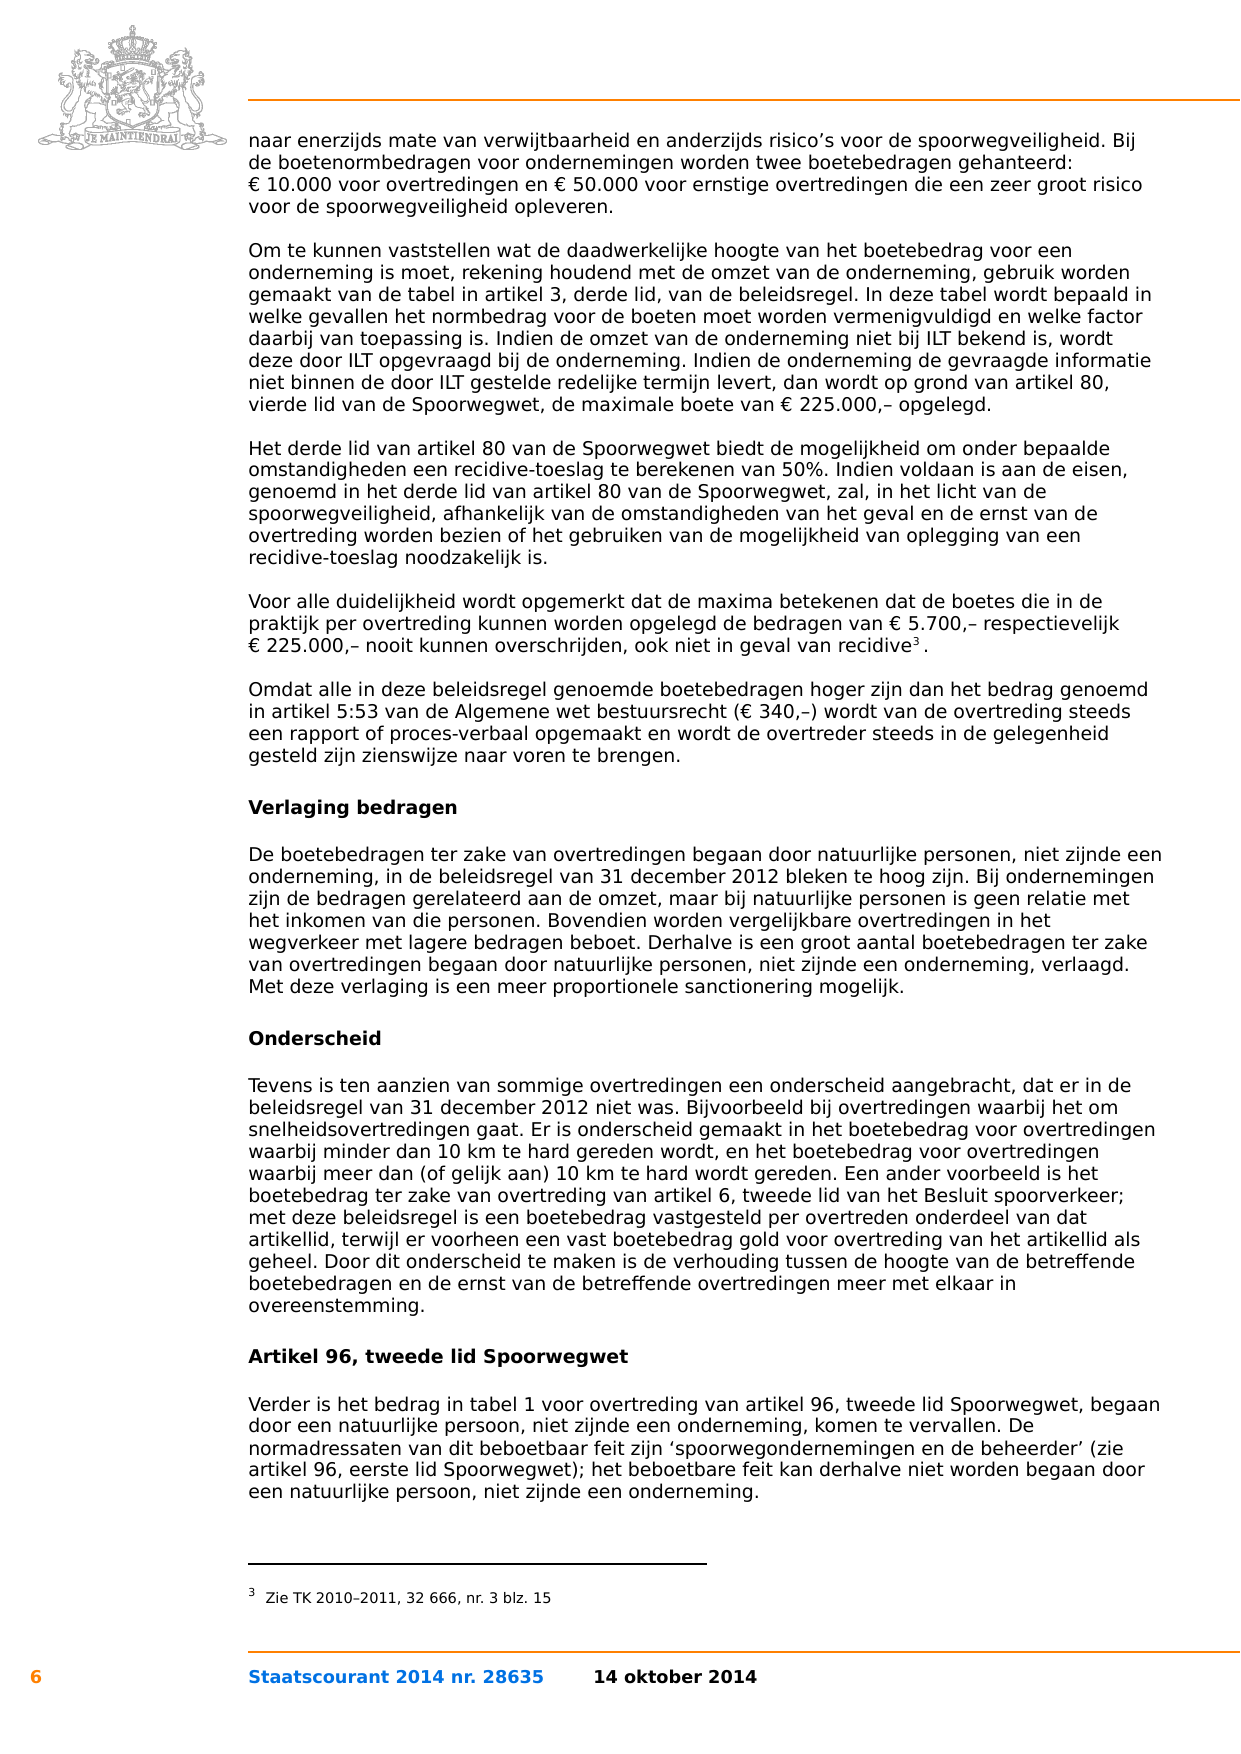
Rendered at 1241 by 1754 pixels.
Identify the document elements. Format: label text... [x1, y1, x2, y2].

text Omdat alle in deze beleidsregel genoemde boetebedragen hoger zijn dan het bedrag genoemd in artikel 5:53 van de Algemene wet bestuursrecht (€ 340,–) wordt van de overtreding steeds een rapport of proces-verbaal opgemaakt en wordt de overtreder steeds in de gelegenheid gesteld zijn zienswijze naar voren te brengen. [248, 679, 1163, 767]
subtitle Verlaging bedragen [248, 797, 1163, 819]
text De boetebedragen ter zake van overtredingen begaan door natuurlijke personen, niet zijnde een onderneming, in de beleidsregel van 31 december 2012 bleken te hoog zijn. Bij ondernemingen zijn de bedragen gerelateerd aan de omzet, maar bij natuurlijke personen is geen relatie met het inkomen van die personen. Bovendien worden vergelijkbare overtredingen in het wegverkeer met lagere bedragen beboet. Derhalve is een groot aantal boetebedragen ter zake van overtredingen begaan door natuurlijke personen, niet zijnde een onderneming, verlaagd. Met deze verlaging is een meer proportionele sanctionering mogelijk. [248, 844, 1163, 998]
text Voor alle duidelijkheid wordt opgemerkt dat de maxima betekenen dat de boetes die in de praktijk per overtreding kunnen worden opgelegd de bedragen van € 5.700,– respectievelijk € 225.000,– nooit kunnen overschrijden, ook niet in geval van recidive. [248, 591, 1163, 657]
text naar enerzijds mate van verwijtbaarheid en anderzijds risico’s voor de spoorwegveiligheid. Bij de boetenormbedragen voor ondernemingen worden twee boetebedragen gehanteerd: € 10.000 voor overtredingen en € 50.000 voor ernstige overtredingen die een zeer groot risico voor de spoorwegveiligheid opleveren. [248, 130, 1163, 218]
text Het derde lid van artikel 80 van de Spoorwegwet biedt de mogelijkheid om onder bepaalde omstandigheden een recidive-toeslag te berekenen van 50%. Indien voldaan is aan de eisen, genoemd in het derde lid van artikel 80 van de Spoorwegwet, zal, in het licht van de spoorwegveiligheid, afhankelijk van de omstandigheden van het geval en de ernst van de overtreding worden bezien of het gebruiken van de mogelijkheid van oplegging van een recidive-toeslag noodzakelijk is. [248, 437, 1163, 569]
picture [38, 25, 227, 150]
text Tevens is ten aanzien van sommige overtredingen een onderscheid aangebracht, dat er in de beleidsregel van 31 december 2012 niet was. Bijvoorbeeld bij overtredingen waarbij het om snelheidsovertredingen gaat. Er is onderscheid gemaakt in het boetebedrag voor overtredingen waarbij minder dan 10 km te hard gereden wordt, en het boetebedrag voor overtredingen waarbij meer dan (of gelijk aan) 10 km te hard wordt gereden. Een ander voorbeeld is het boetebedrag ter zake van overtreding van artikel 6, tweede lid van het Besluit spoorverkeer; met deze beleidsregel is een boetebedrag vastgesteld per overtreden onderdeel van dat artikellid, terwijl er voorheen een vast boetebedrag gold voor overtreding van het artikellid als geheel. Door dit onderscheid te maken is de verhouding tussen de hoogte van de betreffende boetebedragen en de ernst van de betreffende overtredingen meer met elkaar in overeenstemming. [248, 1075, 1163, 1316]
text Verder is het bedrag in tabel 1 voor overtreding van artikel 96, tweede lid Spoorwegwet, begaan door een natuurlijke persoon, niet zijnde een onderneming, komen te vervallen. De normadressaten van dit beboetbaar feit zijn ‘spoorwegondernemingen en de beheerder’ (zie artikel 96, eerste lid Spoorwegwet); het beboetbare feit kan derhalve niet worden begaan door een natuurlijke persoon, niet zijnde een onderneming. [248, 1393, 1163, 1503]
subtitle Onderscheid [248, 1028, 1163, 1050]
subtitle Artikel 96, tweede lid Spoorwegwet [248, 1346, 1163, 1368]
text Om te kunnen vaststellen wat de daadwerkelijke hoogte van het boetebedrag voor een onderneming is moet, rekening houdend met de omzet van de onderneming, gebruik worden gemaakt van de tabel in artikel 3, derde lid, van de beleidsregel. In deze tabel wordt bepaald in welke gevallen het normbedrag voor de boeten moet worden vermenigvuldigd en welke factor daarbij van toepassing is. Indien de omzet van de onderneming niet bij ILT bekend is, wordt deze door ILT opgevraagd bij de onderneming. Indien de onderneming de gevraagde informatie niet binnen de door ILT gestelde redelijke termijn levert, dan wordt op grond van artikel 80, vierde lid van de Spoorwegwet, de maximale boete van € 225.000,– opgelegd. [248, 240, 1163, 416]
text Zie TK 2010–2011, 32 666, nr. 3 blz. 15 [248, 1586, 1163, 1608]
